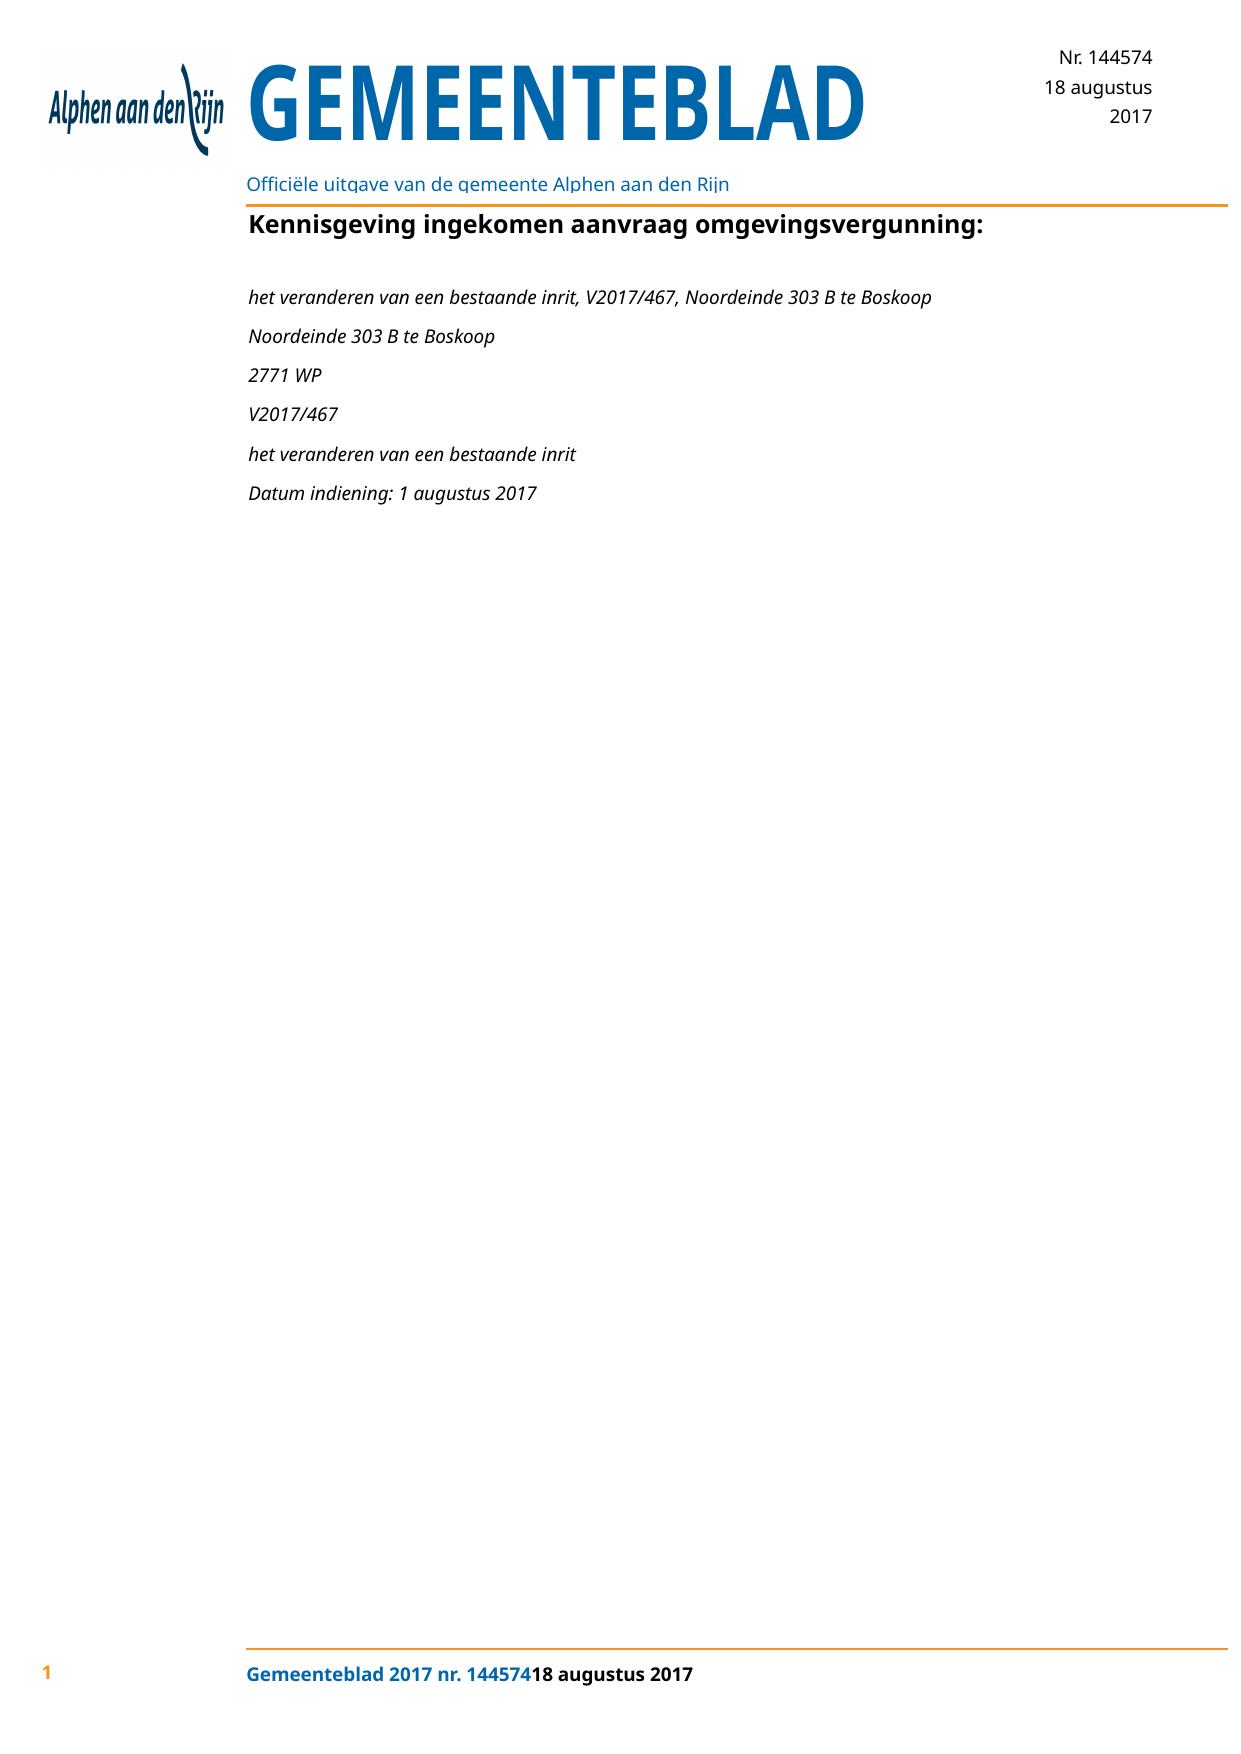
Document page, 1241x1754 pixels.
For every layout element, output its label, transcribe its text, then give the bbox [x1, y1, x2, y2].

text het veranderen van een bestaande inrit [248, 441, 1152, 467]
text Kennisgeving ingekomen aanvraag omgevingsvergunning: [248, 207, 1152, 241]
text Datum indiening: 1 augustus 2017 [248, 480, 1152, 506]
text V2017/467 [248, 402, 1152, 427]
text het veranderen van een bestaande inrit, V2017/467, Noordeinde 303 B te Boskoop [248, 284, 1152, 309]
text Noordeinde 303 B te Boskoop [248, 323, 1152, 349]
picture [41, 47, 231, 172]
text 2771 WP [248, 362, 1152, 388]
